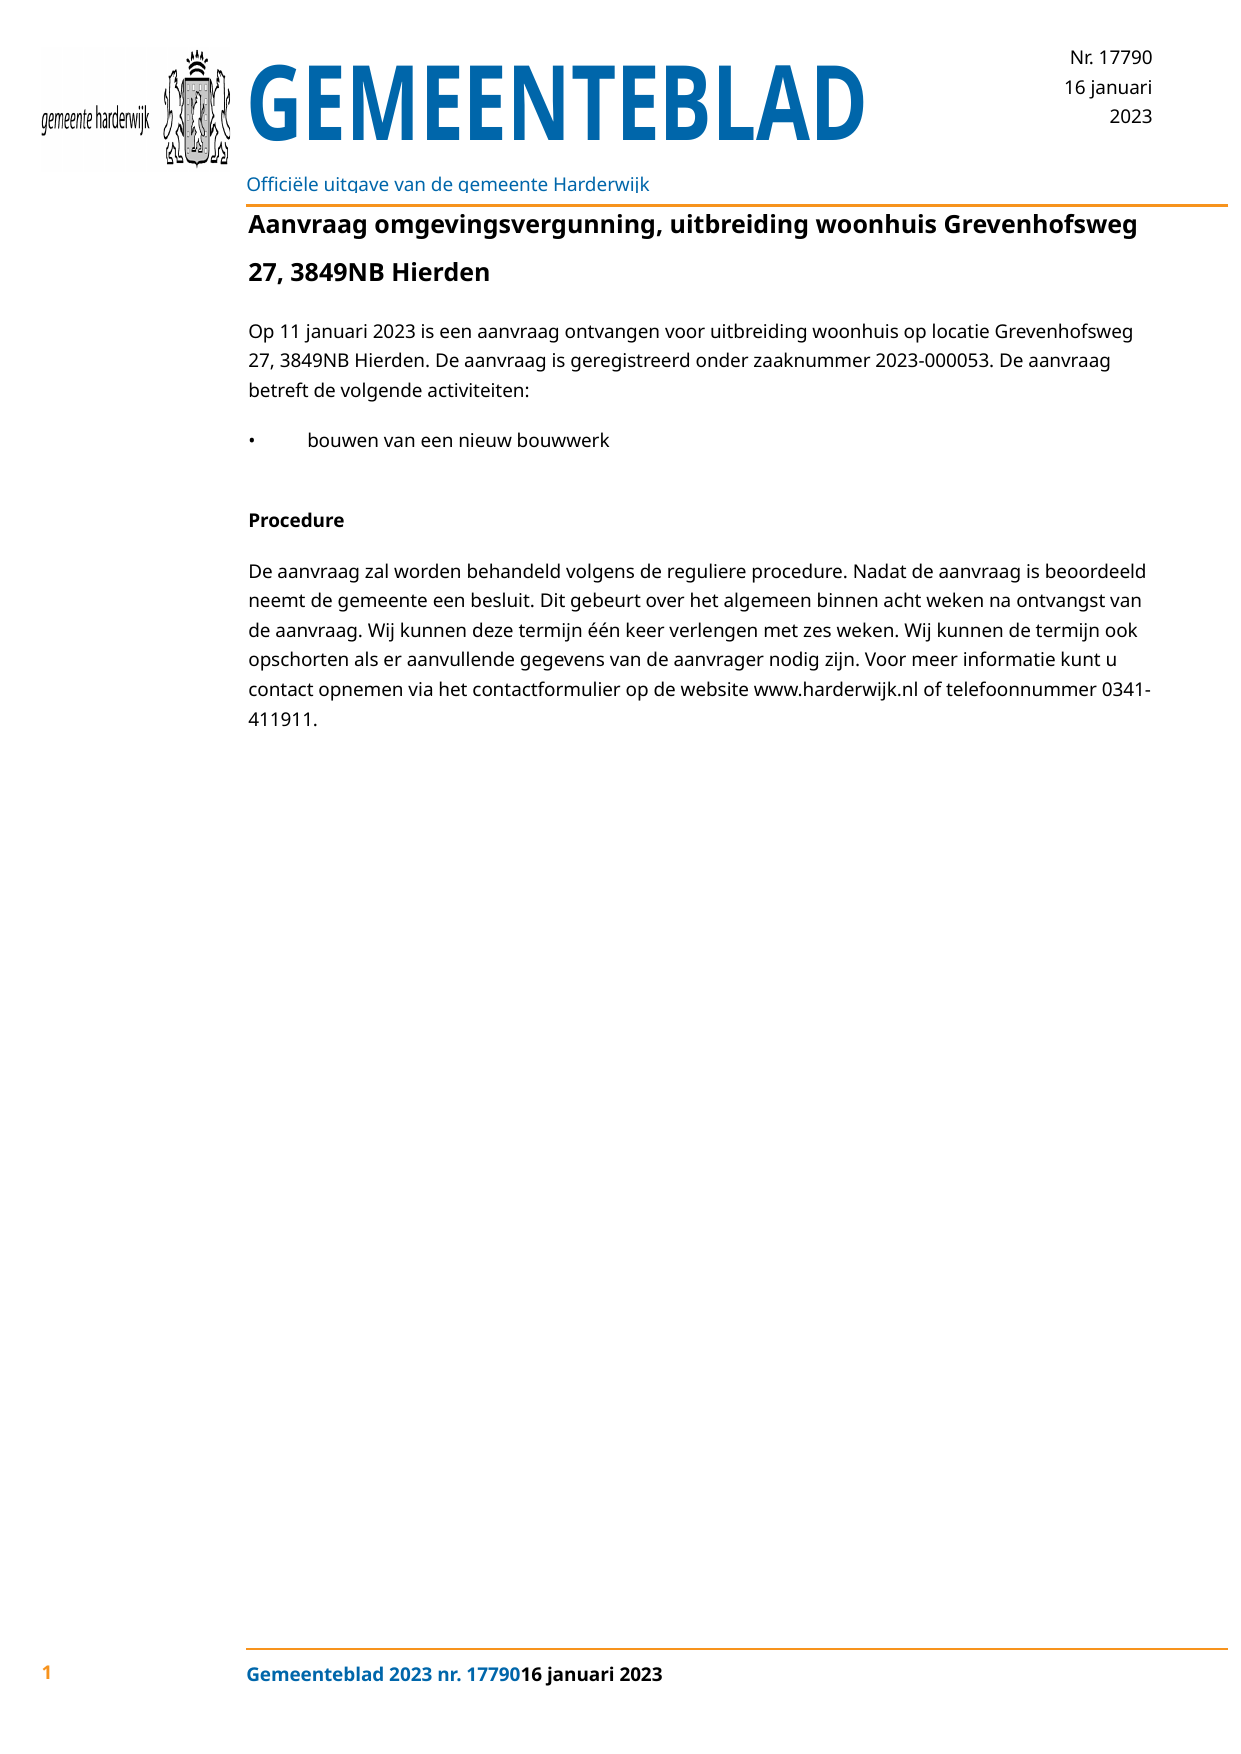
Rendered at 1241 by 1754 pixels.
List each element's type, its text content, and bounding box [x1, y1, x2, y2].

picture [41, 47, 231, 172]
text Op 11 januari 2023 is een aanvraag ontvangen voor uitbreiding woonhuis op locatie Grevenhofsweg 27, 3849NB Hierden. De aanvraag is geregistreerd onder zaaknummer 2023-000053. De aanvraag betreft de volgende activiteiten: [248, 318, 1152, 403]
list bouwen van een nieuw bouwwerk [248, 427, 1152, 453]
text De aanvraag zal worden behandeld volgens de reguliere procedure. Nadat de aanvraag is beoordeeld neemt de gemeente een besluit. Dit gebeurt over het algemeen binnen acht weken na ontvangst van de aanvraag. Wij kunnen deze termijn één keer verlengen met zes weken. Wij kunnen de termijn ook opschorten als er aanvullende gegevens van de aanvrager nodig zijn. Voor meer informatie kunt u contact opnemen via het contactformulier op de website www.harderwijk.nl of telefoonnummer 0341-411911. [248, 558, 1152, 732]
text Aanvraag omgevingsvergunning, uitbreiding woonhuis Grevenhofsweg 27, 3849NB Hierden [248, 207, 1152, 288]
text Procedure [248, 507, 1152, 533]
